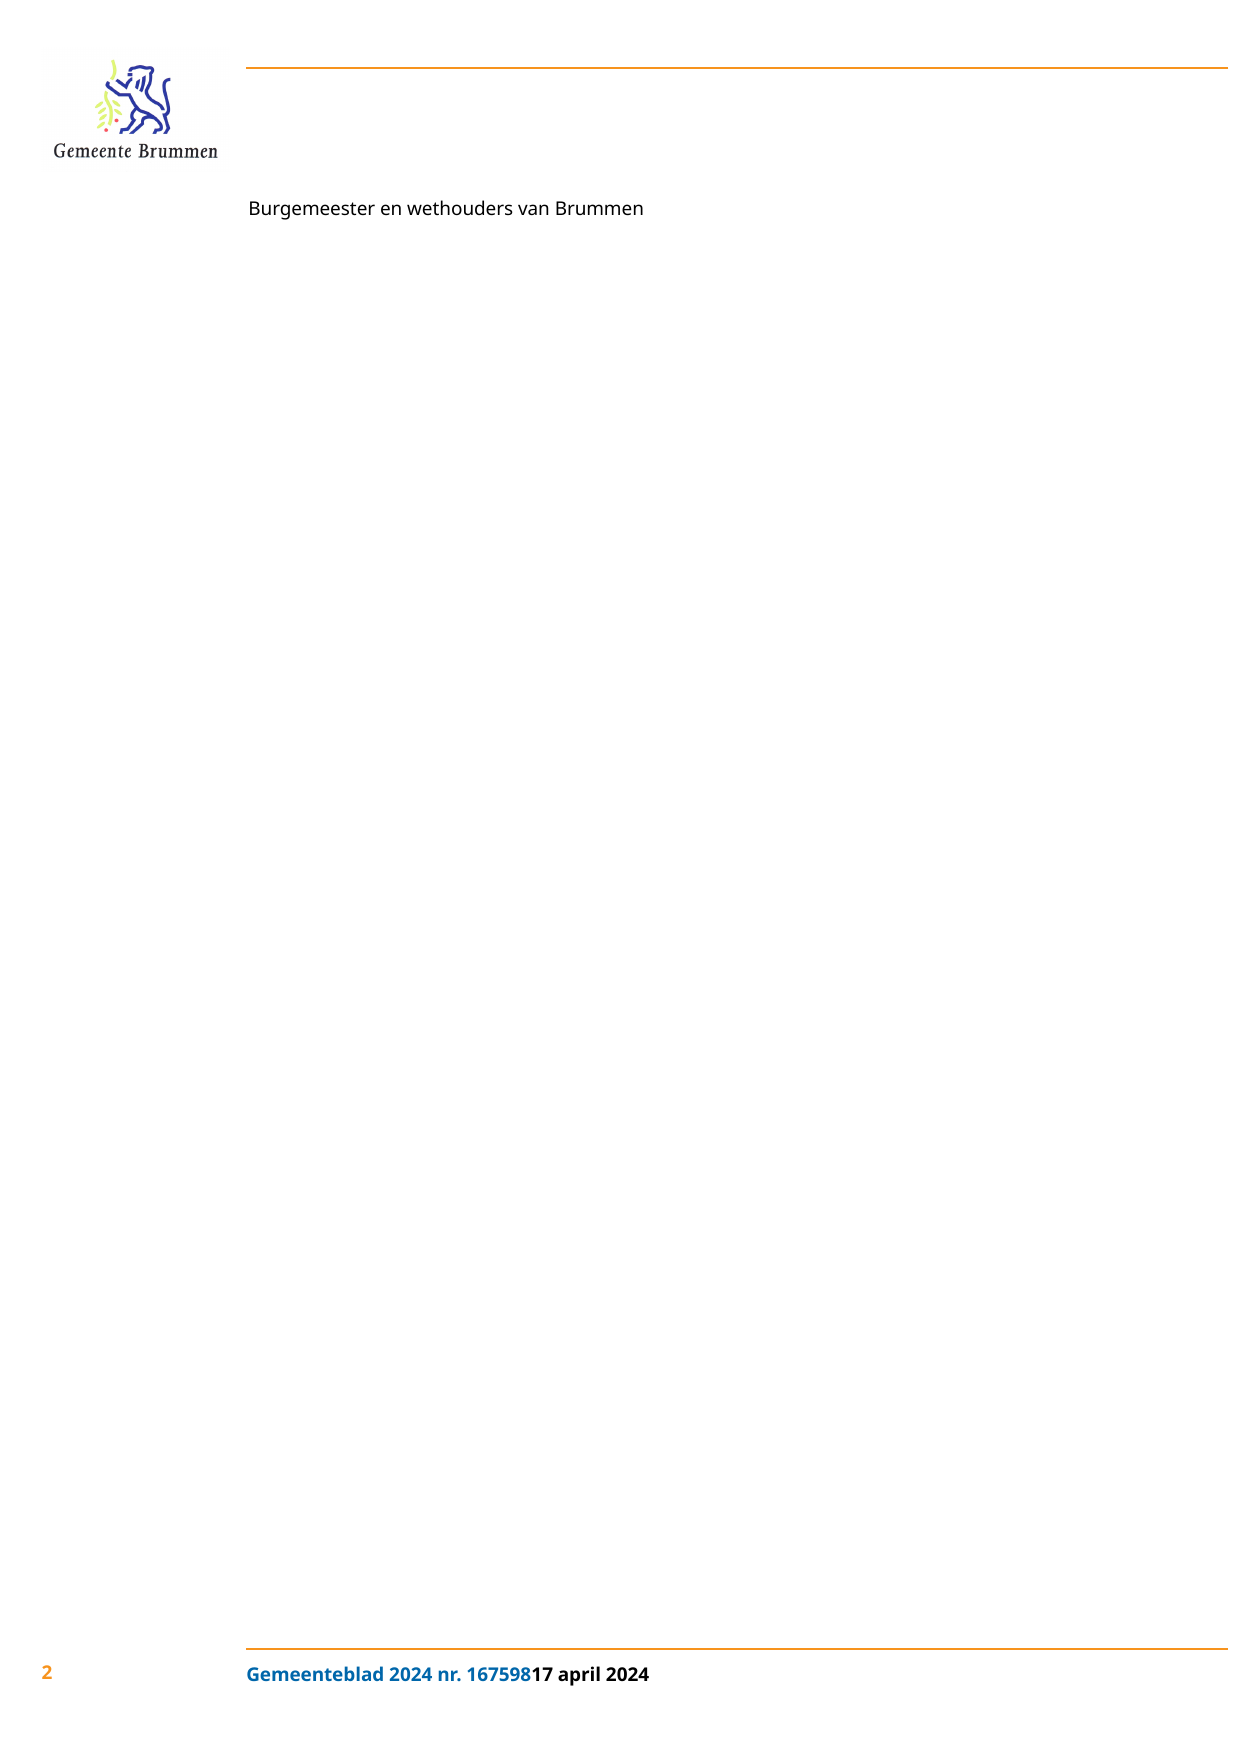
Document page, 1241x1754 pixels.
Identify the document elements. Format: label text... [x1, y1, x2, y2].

text Burgemeester en wethouders van Brummen [248, 196, 1152, 221]
picture [41, 47, 231, 172]
